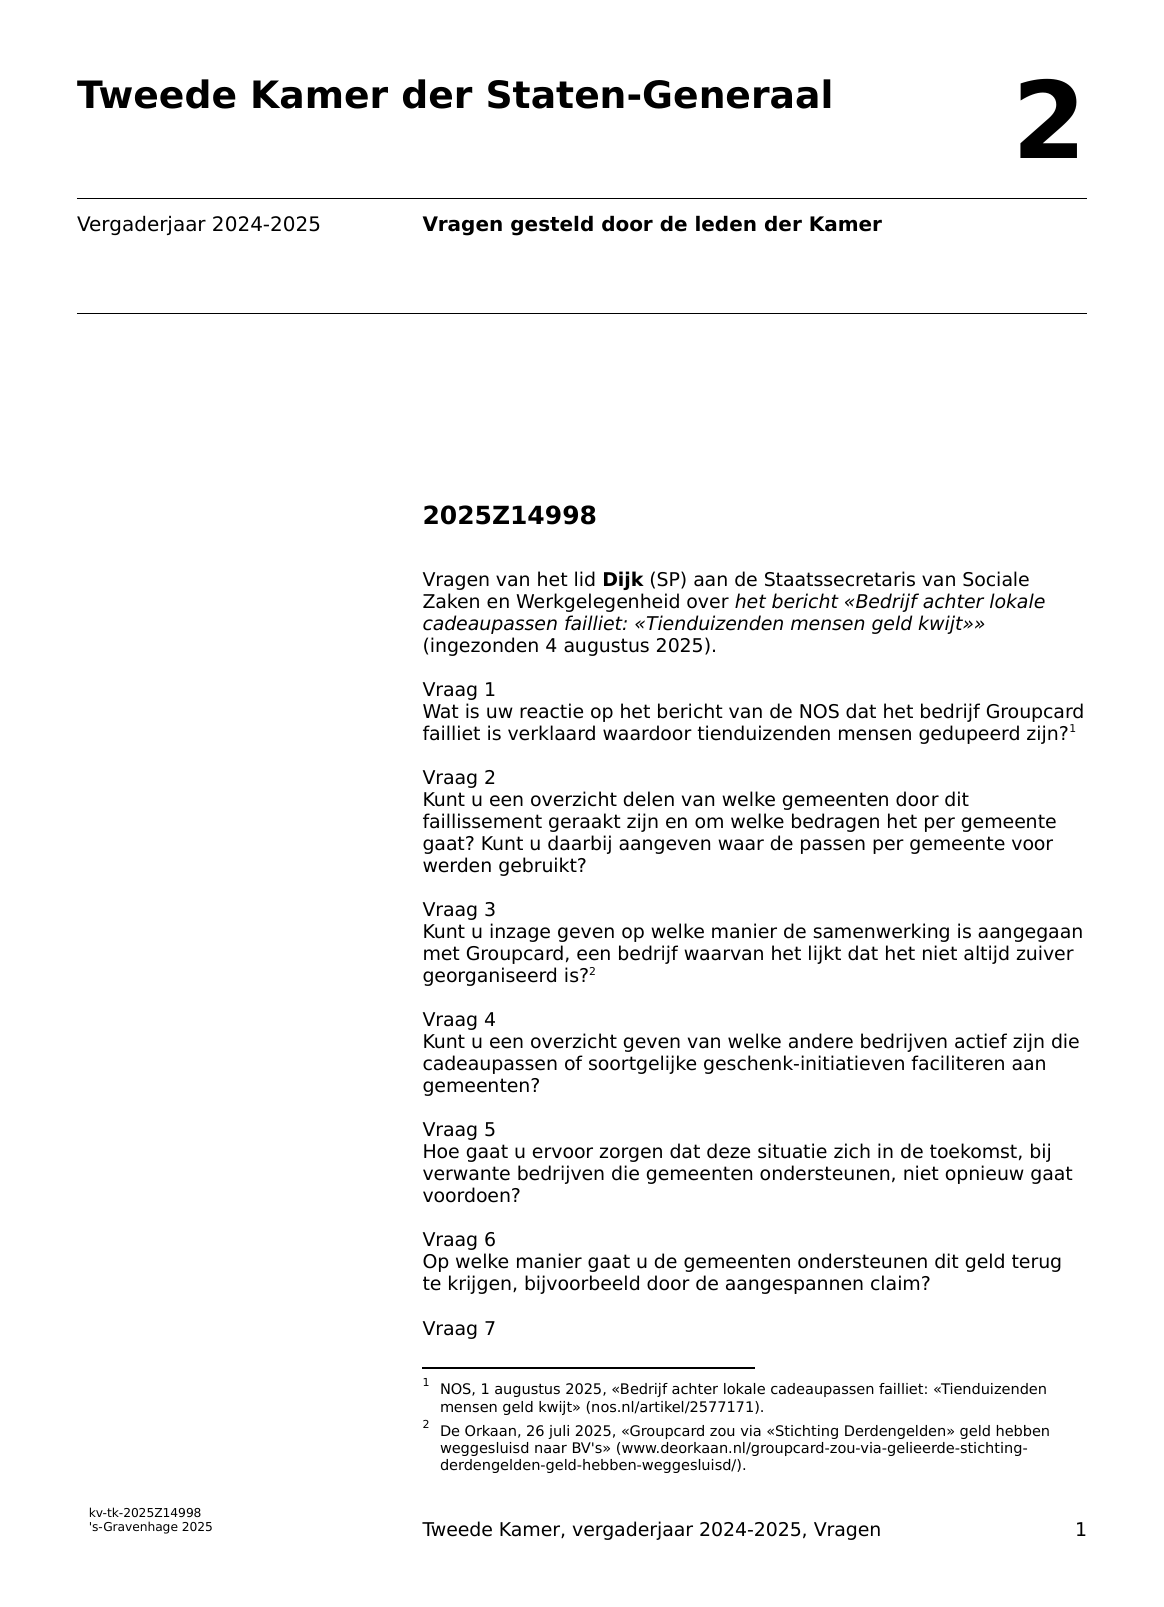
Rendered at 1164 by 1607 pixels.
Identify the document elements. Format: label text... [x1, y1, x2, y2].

text Kunt u een overzicht delen van welke gemeenten door dit faillissement geraakt zijn en om welke bedragen het per gemeente gaat? Kunt u daarbij aangeven waar de passen per gemeente voor werden gebruikt? [422, 789, 1087, 877]
text kv-tk-2025Z14998 [88, 1506, 323, 1520]
text 2025Z14998 [422, 501, 1087, 531]
text Vraag 1 [422, 679, 1087, 701]
table_cell Vragen gesteld door de leden der Kamer [422, 199, 1087, 313]
text Vraag 3 [422, 899, 1087, 921]
text Op welke manier gaat u de gemeenten ondersteunen dit geld terug te krijgen, bijvoorbeeld door de aangespannen claim? [422, 1251, 1087, 1295]
table_cell Vergaderjaar 2024-2025 [77, 199, 422, 313]
text NOS, 1 augustus 2025, «Bedrijf achter lokale cadeaupassen failliet: «Tienduizenden mensen geld kwijt» (nos.nl/artikel/2577171). [422, 1377, 1087, 1416]
text Wat is uw reactie op het bericht van de NOS dat het bedrijf Groupcard failliet is verklaard waardoor tienduizenden mensen gedupeerd zijn? [422, 701, 1087, 745]
text De Orkaan, 26 juli 2025, «Groupcard zou via «Stichting Derdengelden» geld hebben weggesluisd naar BV's» (www.deorkaan.nl/groupcard-zou-via-gelieerde-stichting-derdengelden-geld-hebben-weggesluisd/). [422, 1418, 1087, 1474]
table_header 2 [886, 59, 1087, 198]
text Vraag 5 [422, 1119, 1087, 1141]
text 's-Gravenhage 2025 [88, 1520, 323, 1534]
text Vraag 2 [422, 767, 1087, 789]
text Kunt u een overzicht geven van welke andere bedrijven actief zijn die cadeaupassen of soortgelijke geschenk-initiatieven faciliteren aan gemeenten? [422, 1031, 1087, 1097]
text Kunt u inzage geven op welke manier de samenwerking is aangegaan met Groupcard, een bedrijf waarvan het lijkt dat het niet altijd zuiver georganiseerd is? [422, 921, 1087, 987]
text Hoe gaat u ervoor zorgen dat deze situatie zich in de toekomst, bij verwante bedrijven die gemeenten ondersteunen, niet opnieuw gaat voordoen? [422, 1141, 1087, 1207]
text Vraag 7 [422, 1317, 1087, 1339]
text Vragen van het lid Dijk (SP) aan de Staatssecretaris van Sociale Zaken en Werkgelegenheid over het bericht «Bedrijf achter lokale cadeaupassen failliet: «Tienduizenden mensen geld kwijt»» (ingezonden 4 augustus 2025). [422, 569, 1087, 657]
text Vraag 6 [422, 1229, 1087, 1251]
text Vraag 4 [422, 1009, 1087, 1031]
table_header Tweede Kamer der Staten-Generaal [77, 59, 886, 198]
